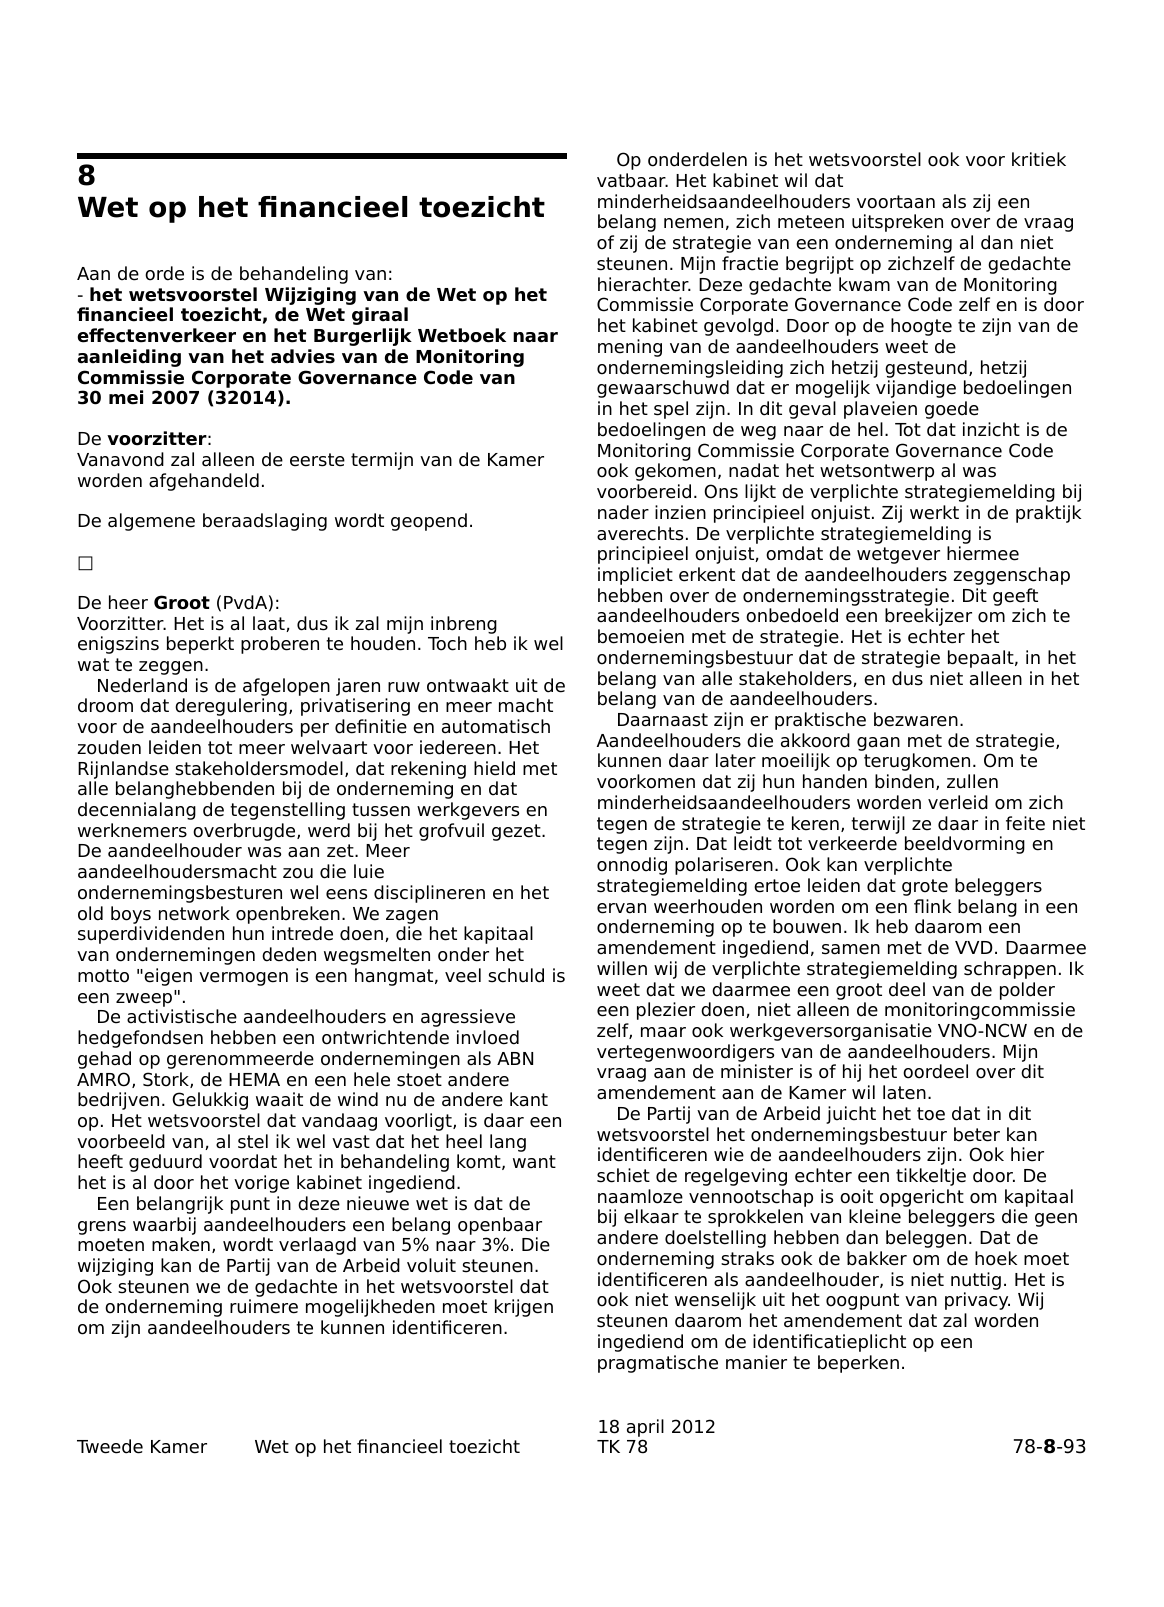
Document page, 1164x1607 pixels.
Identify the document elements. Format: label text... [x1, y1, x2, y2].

text De heer Groot (PvdA): [77, 593, 567, 613]
text Een belangrijk punt in deze nieuwe wet is dat de grens waarbij aandeelhouders een belang openbaar moeten maken, wordt verlaagd van 5% naar 3%. Die wijziging kan de Partij van de Arbeid voluit steunen. Ook steunen we de gedachte in het wetsvoorstel dat de onderneming ruimere mogelijkheden moet krijgen om zijn aandeelhouders te kunnen identificeren. [77, 1194, 567, 1339]
text De Partij van de Arbeid juicht het toe dat in dit wetsvoorstel het ondernemingsbestuur beter kan identificeren wie de aandeelhouders zijn. Ook hier schiet de regelgeving echter een tikkeltje door. De naamloze vennootschap is ooit opgericht om kapitaal bij elkaar te sprokkelen van kleine beleggers die geen andere doelstelling hebben dan beleggen. Dat de onderneming straks ook de bakker om de hoek moet identificeren als aandeelhouder, is niet nuttig. Het is ook niet wenselijk uit het oogpunt van privacy. Wij steunen daarom het amendement dat zal worden ingediend om de identificatieplicht op een pragmatische manier te beperken. [596, 1104, 1087, 1373]
title 8 Wet op het financieel toezicht [77, 159, 567, 224]
text Op onderdelen is het wetsvoorstel ook voor kritiek vatbaar. Het kabinet wil dat minderheidsaandeelhouders voortaan als zij een belang nemen, zich meteen uitspreken over de vraag of zij de strategie van een onderneming al dan niet steunen. Mijn fractie begrijpt op zichzelf de gedachte hierachter. Deze gedachte kwam van de Monitoring Commissie Corporate Governance Code zelf en is door het kabinet gevolgd. Door op de hoogte te zijn van de mening van de aandeelhouders weet de ondernemingsleiding zich hetzij gesteund, hetzij gewaarschuwd dat er mogelijk vijandige bedoelingen in het spel zijn. In dit geval plaveien goede bedoelingen de weg naar de hel. Tot dat inzicht is de Monitoring Commissie Corporate Governance Code ook gekomen, nadat het wetsontwerp al was voorbereid. Ons lijkt de verplichte strategiemelding bij nader inzien principieel onjuist. Zij werkt in de praktijk averechts. De verplichte strategiemelding is principieel onjuist, omdat de wetgever hiermee impliciet erkent dat de aandeelhouders zeggenschap hebben over de ondernemingsstrategie. Dit geeft aandeelhouders onbedoeld een breekijzer om zich te bemoeien met de strategie. Het is echter het ondernemingsbestuur dat de strategie bepaalt, in het belang van alle stakeholders, en dus niet alleen in het belang van de aandeelhouders. [596, 150, 1087, 710]
text De algemene beraadslaging wordt geopend. [77, 511, 567, 532]
text - het wetsvoorstel Wijziging van de Wet op het financieel toezicht, de Wet giraal effectenverkeer en het Burgerlijk Wetboek naar aanleiding van het advies van de Monitoring Commissie Corporate Governance Code van 30 mei 2007 (32014). [77, 284, 567, 409]
text De voorzitter: [77, 429, 567, 450]
text Daarnaast zijn er praktische bezwaren. Aandeelhouders die akkoord gaan met de strategie, kunnen daar later moeilijk op terugkomen. Om te voorkomen dat zij hun handen binden, zullen minderheidsaandeelhouders worden verleid om zich tegen de strategie te keren, terwijl ze daar in feite niet tegen zijn. Dat leidt tot verkeerde beeldvorming en onnodig polariseren. Ook kan verplichte strategiemelding ertoe leiden dat grote beleggers ervan weerhouden worden om een flink belang in een onderneming op te bouwen. Ik heb daarom een amendement ingediend, samen met de VVD. Daarmee willen wij de verplichte strategiemelding schrappen. Ik weet dat we daarmee een groot deel van de polder een plezier doen, niet alleen de monitoringcommissie zelf, maar ook werkgeversorganisatie VNO-NCW en de vertegenwoordigers van de aandeelhouders. Mijn vraag aan de minister is of hij het oordeel over dit amendement aan de Kamer wil laten. [596, 710, 1087, 1104]
text Vanavond zal alleen de eerste termijn van de Kamer worden afgehandeld. [77, 450, 567, 491]
text Nederland is de afgelopen jaren ruw ontwaakt uit de droom dat deregulering, privatisering en meer macht voor de aandeelhouders per definitie en automatisch zouden leiden tot meer welvaart voor iedereen. Het Rijnlandse stakeholdersmodel, dat rekening hield met alle belanghebbenden bij de onderneming en dat decennialang de tegenstelling tussen werkgevers en werknemers overbrugde, werd bij het grofvuil gezet. De aandeelhouder was aan zet. Meer aandeelhoudersmacht zou die luie ondernemingsbesturen wel eens disciplineren en het old boys network openbreken. We zagen superdividenden hun intrede doen, die het kapitaal van ondernemingen deden wegsmelten onder het motto "eigen vermogen is een hangmat, veel schuld is een zweep". [77, 676, 567, 1007]
text □ [77, 552, 567, 573]
text De activistische aandeelhouders en agressieve hedgefondsen hebben een ontwrichtende invloed gehad op gerenommeerde ondernemingen als ABN AMRO, Stork, de HEMA en een hele stoet andere bedrijven. Gelukkig waait de wind nu de andere kant op. Het wetsvoorstel dat vandaag voorligt, is daar een voorbeeld van, al stel ik wel vast dat het heel lang heeft geduurd voordat het in behandeling komt, want het is al door het vorige kabinet ingediend. [77, 1007, 567, 1194]
text Aan de orde is de behandeling van: [77, 264, 567, 284]
text Voorzitter. Het is al laat, dus ik zal mijn inbreng enigszins beperkt proberen te houden. Toch heb ik wel wat te zeggen. [77, 613, 567, 676]
